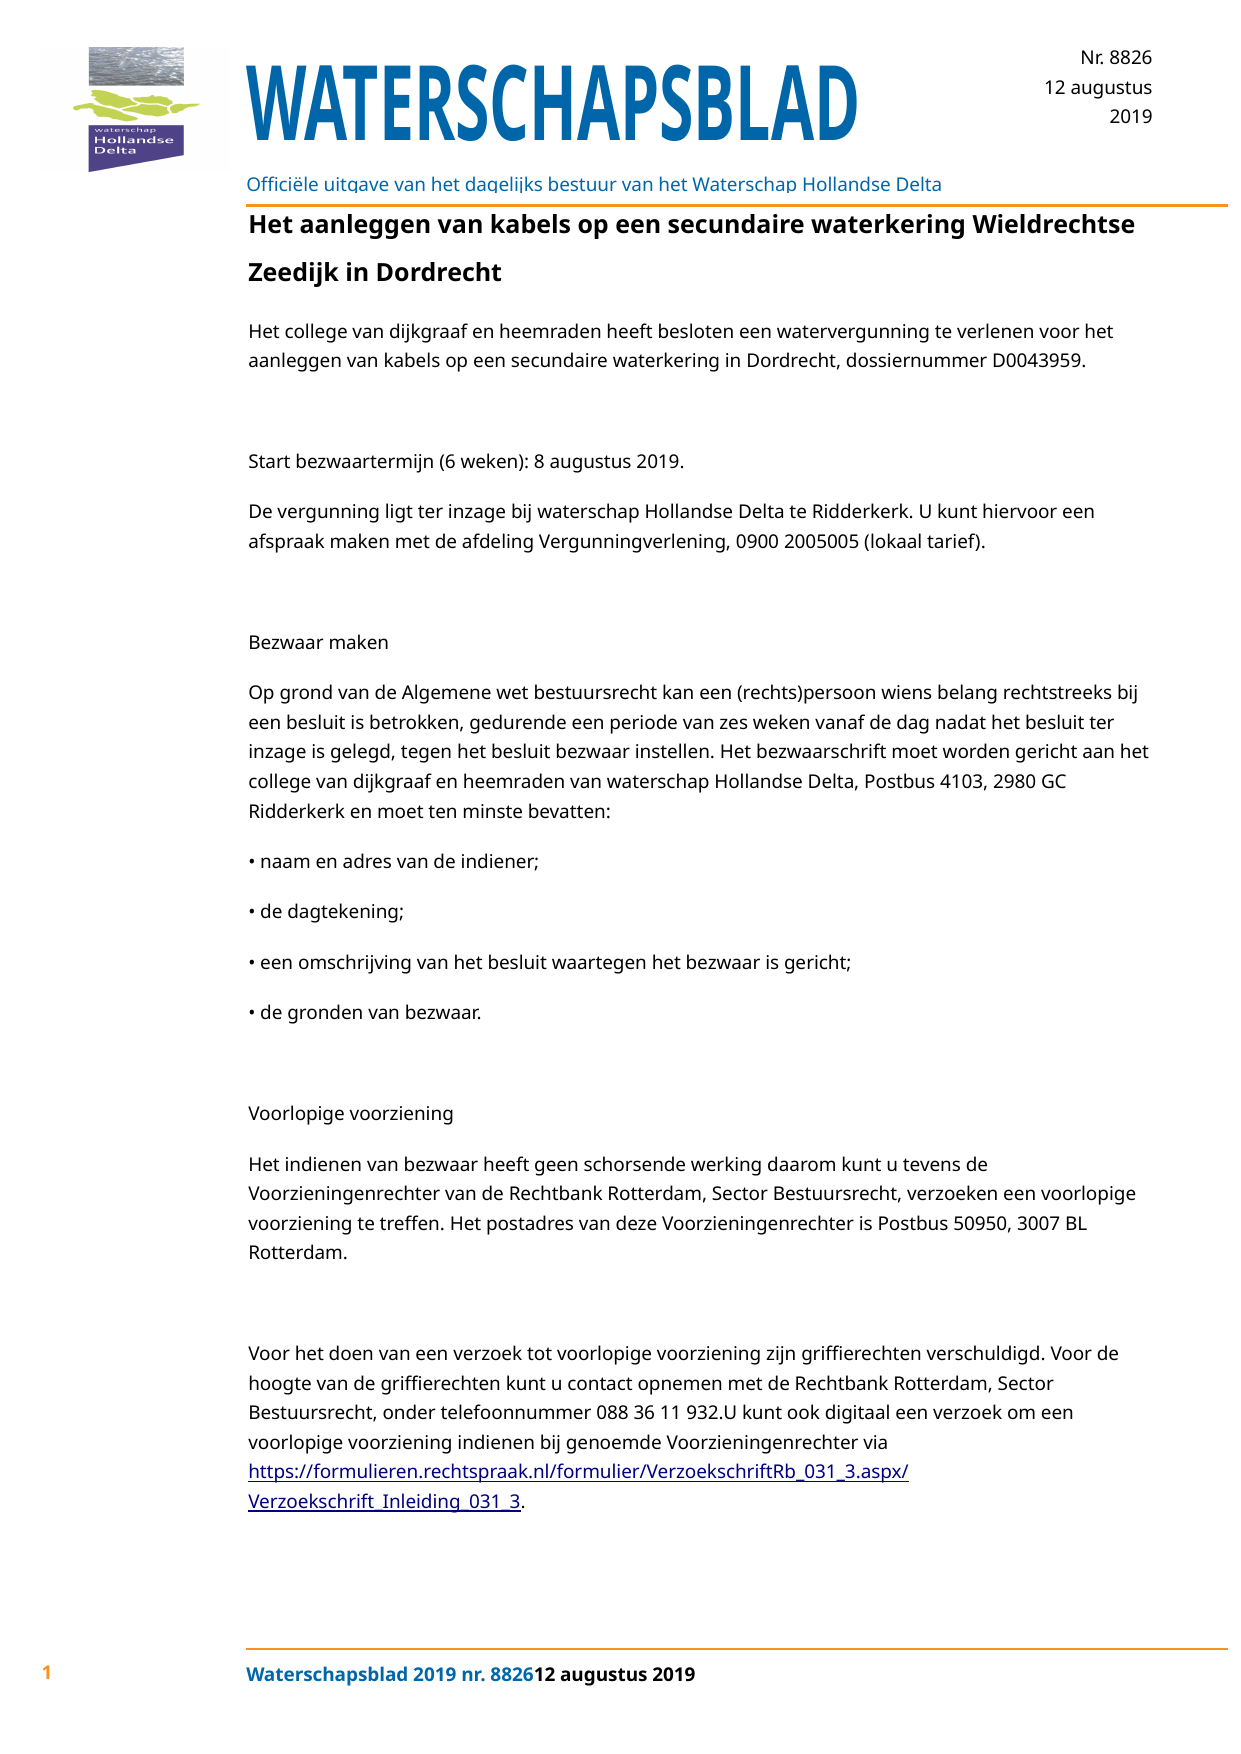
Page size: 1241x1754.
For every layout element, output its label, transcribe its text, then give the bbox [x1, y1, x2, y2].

text De vergunning ligt ter inzage bij waterschap Hollandse Delta te Ridderkerk. U kunt hiervoor een afspraak maken met de afdeling Vergunningverlening, 0900 2005005 (lokaal tarief). [248, 499, 1152, 554]
text • de dagtekening; [248, 899, 1152, 924]
text • een omschrijving van het besluit waartegen het bezwaar is gericht; [248, 949, 1152, 975]
text Op grond van de Algemene wet bestuursrecht kan een (rechts)persoon wiens belang rechtstreeks bij een besluit is betrokken, gedurende een periode van zes weken vanaf de dag nadat het besluit ter inzage is gelegd, tegen het besluit bezwaar instellen. Het bezwaarschrift moet worden gericht aan het college van dijkgraaf en heemraden van waterschap Hollandse Delta, Postbus 4103, 2980 GC Ridderkerk en moet ten minste bevatten: [248, 679, 1152, 824]
text Voor het doen van een verzoek tot voorlopige voorziening zijn griffierechten verschuldigd. Voor de hoogte van de griffierechten kunt u contact opnemen met de Rechtbank Rotterdam, Sector Bestuursrecht, onder telefoonnummer 088 36 11 932.U kunt ook digitaal een verzoek om een voorlopige voorziening indienen bij genoemde Voorzieningenrechter via https://formulieren.rechtspraak.nl/formulier/VerzoekschriftRb_031_3.aspx/Verzoekschrift_Inleiding_031_3. [248, 1340, 1152, 1514]
text Het indienen van bezwaar heeft geen schorsende werking daarom kunt u tevens de Voorzieningenrechter van de Rechtbank Rotterdam, Sector Bestuursrecht, verzoeken een voorlopige voorziening te treffen. Het postadres van deze Voorzieningenrechter is Postbus 50950, 3007 BL Rotterdam. [248, 1151, 1152, 1265]
text Voorlopige voorziening [248, 1100, 1152, 1126]
text Het aanleggen van kabels op een secundaire waterkering Wieldrechtse Zeedijk in Dordrecht [248, 207, 1152, 288]
text • de gronden van bezwaar. [248, 999, 1152, 1025]
text • naam en adres van de indiener; [248, 848, 1152, 874]
text Het college van dijkgraaf en heemraden heeft besloten een watervergunning te verlenen voor het aanleggen van kabels op een secundaire waterkering in Dordrecht, dossiernummer D0043959. [248, 318, 1152, 373]
picture [41, 47, 231, 172]
text Bezwaar maken [248, 629, 1152, 655]
text Start bezwaartermijn (6 weken): 8 augustus 2019. [248, 448, 1152, 474]
